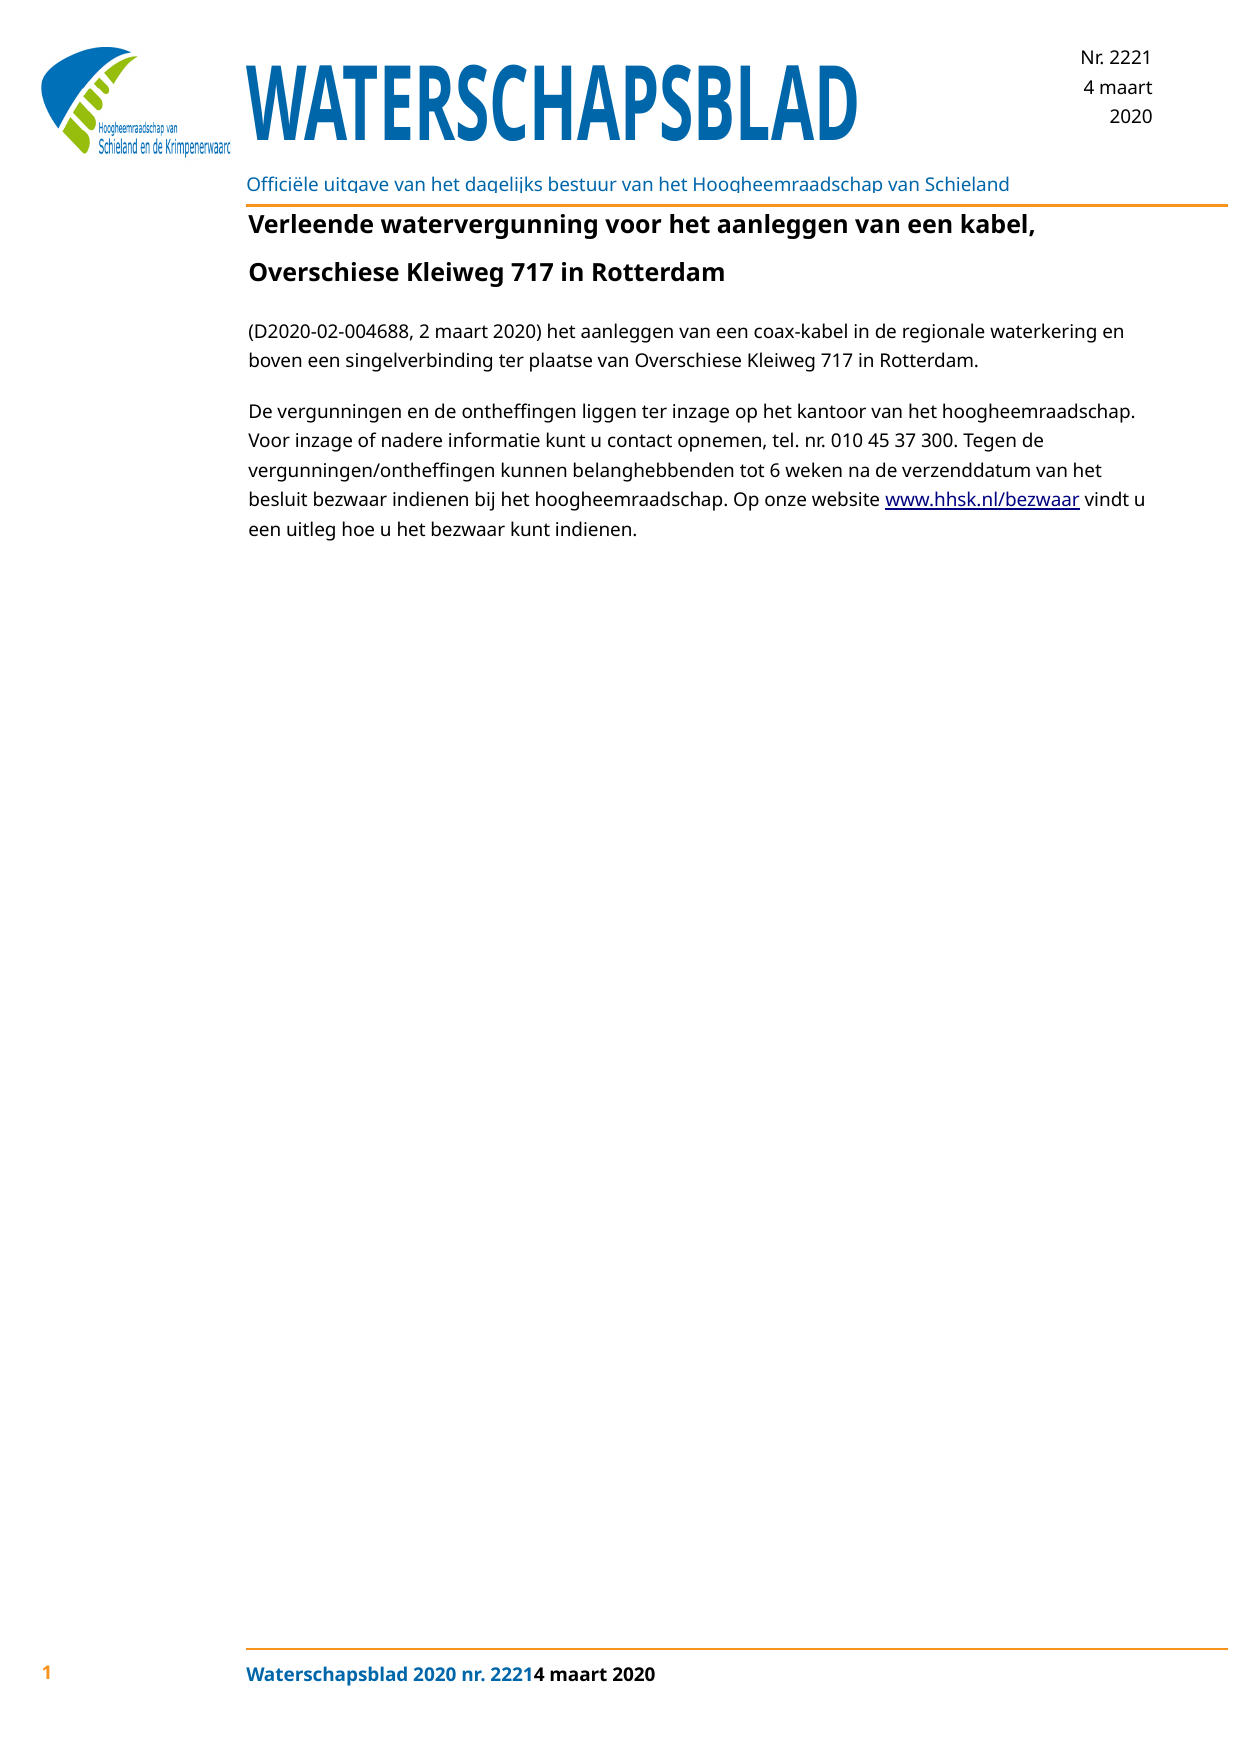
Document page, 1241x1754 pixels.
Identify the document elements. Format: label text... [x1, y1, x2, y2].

text De vergunningen en de ontheffingen liggen ter inzage op het kantoor van het hoogheemraadschap. Voor inzage of nadere informatie kunt u contact opnemen, tel. nr. 010 45 37 300. Tegen de vergunningen/ontheffingen kunnen belanghebbenden tot 6 weken na de verzenddatum van het besluit bezwaar indienen bij het hoogheemraadschap. Op onze website www.hhsk.nl/bezwaar vindt u een uitleg hoe u het bezwaar kunt indienen. [248, 398, 1152, 542]
text Verleende watervergunning voor het aanleggen van een kabel, Overschiese Kleiweg 717 in Rotterdam [248, 207, 1152, 288]
text (D2020-02-004688, 2 maart 2020) het aanleggen van een coax-kabel in de regionale waterkering en boven een singelverbinding ter plaatse van Overschiese Kleiweg 717 in Rotterdam. [248, 318, 1152, 373]
picture [41, 47, 231, 172]
